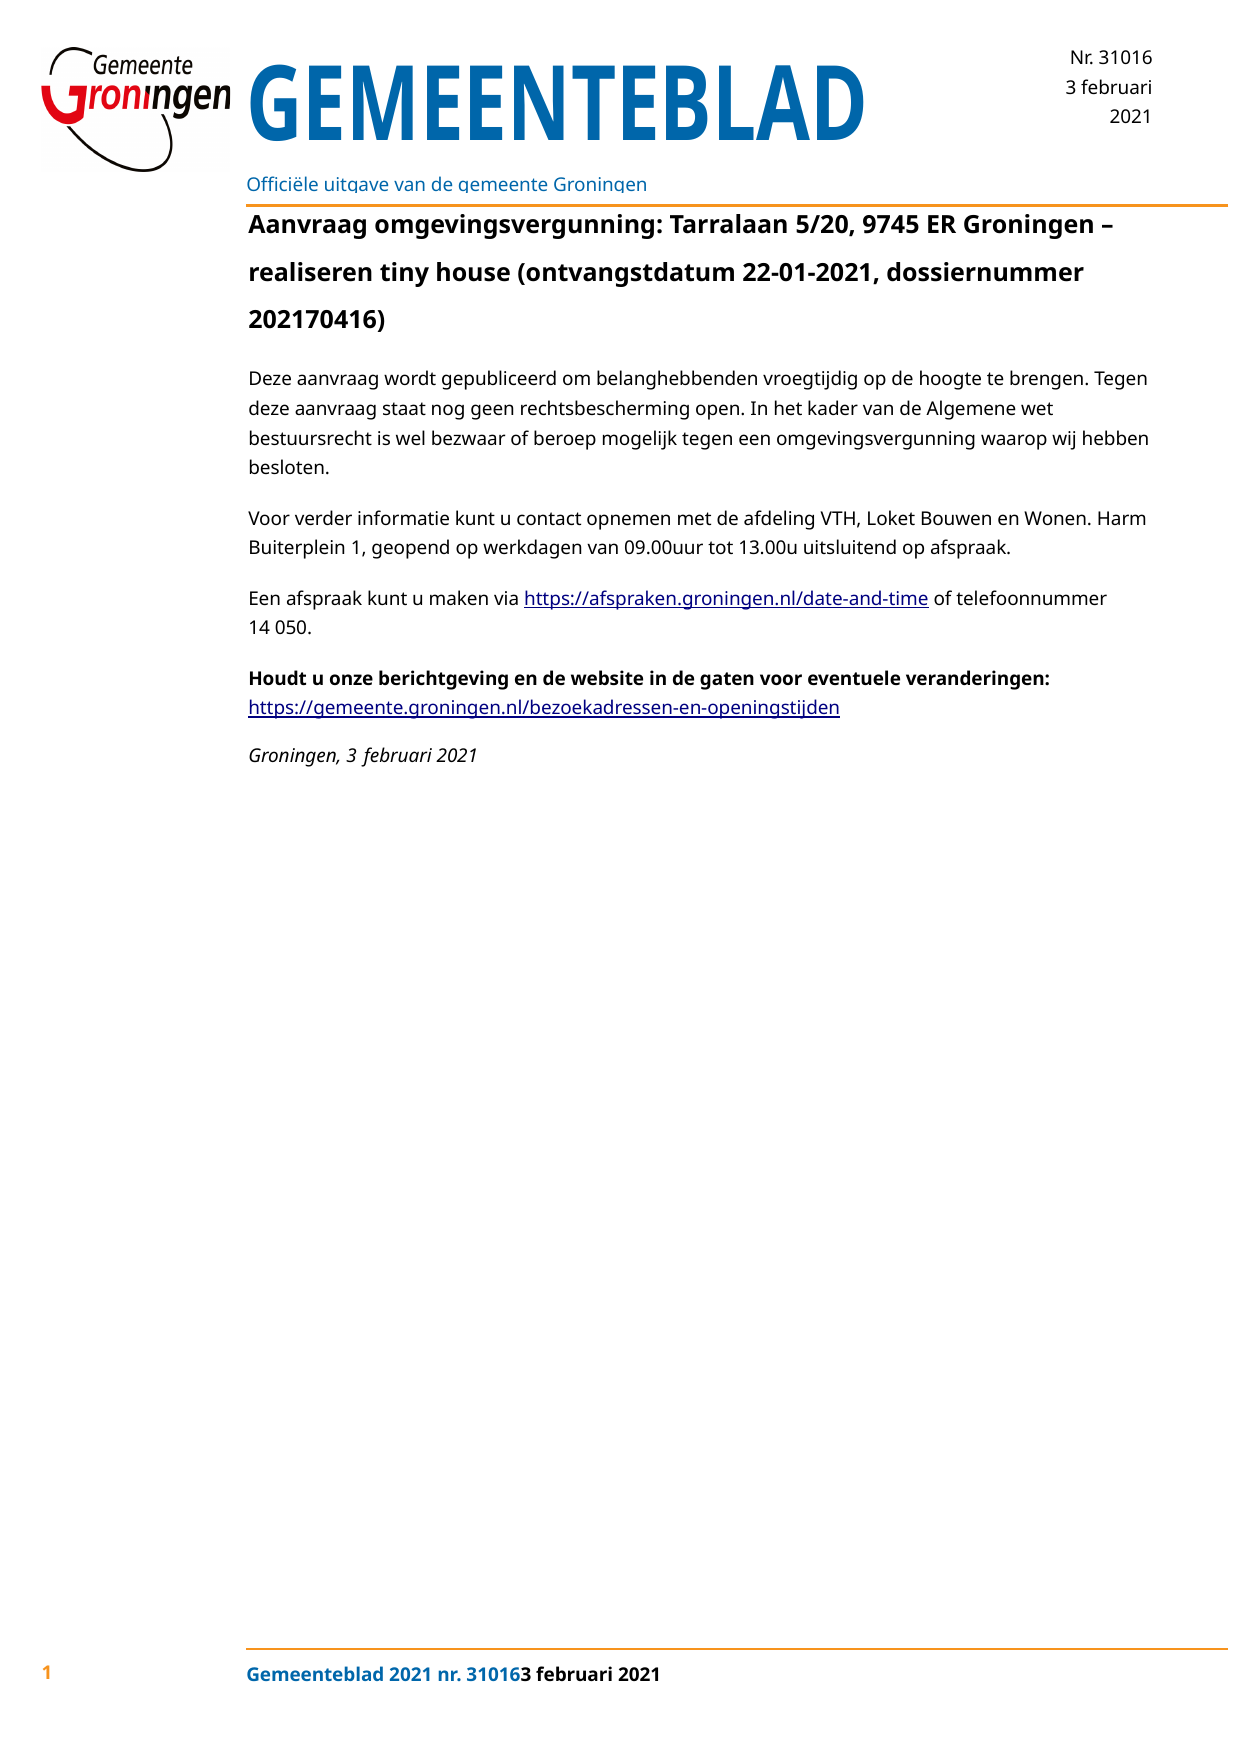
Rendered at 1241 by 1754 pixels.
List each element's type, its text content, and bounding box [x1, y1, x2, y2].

text Voor verder informatie kunt u contact opnemen met de afdeling VTH, Loket Bouwen en Wonen. Harm Buiterplein 1, geopend op werkdagen van 09.00uur tot 13.00u uitsluitend op afspraak. [248, 505, 1152, 560]
text Groningen, 3 februari 2021 [248, 742, 1152, 768]
text Deze aanvraag wordt gepubliceerd om belanghebbenden vroegtijdig op de hoogte te brengen. Tegen deze aanvraag staat nog geen rechtsbescherming open. In het kader van de Algemene wet bestuursrecht is wel bezwaar of beroep mogelijk tegen een omgevingsvergunning waarop wij hebben besloten. [248, 366, 1152, 480]
text Houdt u onze berichtgeving en de website in de gaten voor eventuele veranderingen: https://gemeente.groningen.nl/bezoekadressen-en-openingstijden [248, 665, 1152, 720]
picture [41, 47, 231, 172]
text Een afspraak kunt u maken via https://afspraken.groningen.nl/date-and-time of telefoonnummer 14 050. [248, 585, 1152, 640]
text Aanvraag omgevingsvergunning: Tarralaan 5/20, 9745 ER Groningen – realiseren tiny house (ontvangstdatum 22-01-2021, dossiernummer 202170416) [248, 207, 1152, 336]
